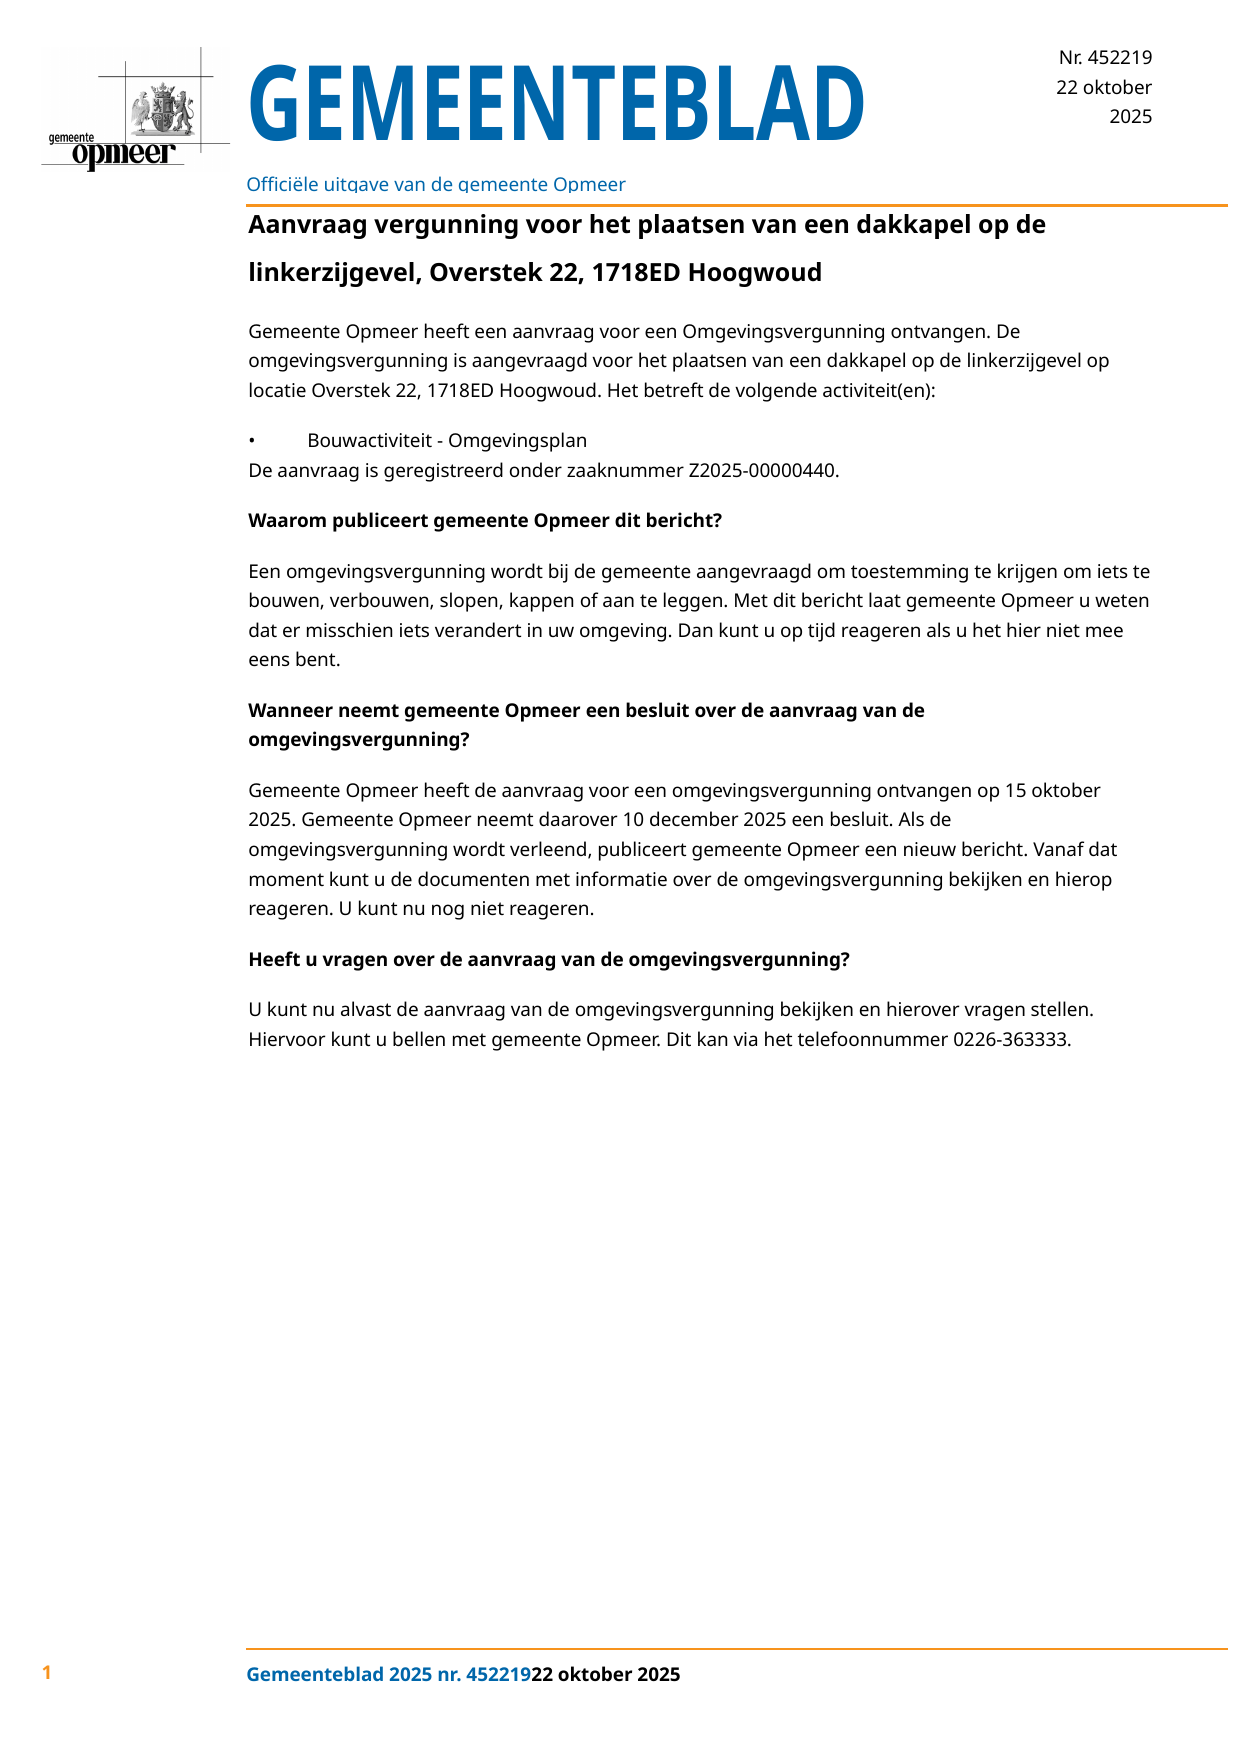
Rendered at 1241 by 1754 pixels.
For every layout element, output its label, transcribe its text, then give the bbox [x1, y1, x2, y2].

text U kunt nu alvast de aanvraag van de omgevingsvergunning bekijken en hierover vragen stellen. Hiervoor kunt u bellen met gemeente Opmeer. Dit kan via het telefoonnummer 0226-363333. [248, 996, 1152, 1052]
text Een omgevingsvergunning wordt bij de gemeente aangevraagd om toestemming te krijgen om iets te bouwen, verbouwen, slopen, kappen of aan te leggen. Met dit bericht laat gemeente Opmeer u weten dat er misschien iets verandert in uw omgeving. Dan kunt u op tijd reageren als u het hier niet mee eens bent. [248, 558, 1152, 672]
list Bouwactiviteit - Omgevingsplan [248, 427, 1152, 453]
picture [41, 47, 231, 172]
text De aanvraag is geregistreerd onder zaaknummer Z2025-00000440. [248, 457, 1152, 483]
text Waarom publiceert gemeente Opmeer dit bericht? [248, 507, 1152, 533]
text Gemeente Opmeer heeft een aanvraag voor een Omgevingsvergunning ontvangen. De omgevingsvergunning is aangevraagd voor het plaatsen van een dakkapel op de linkerzijgevel op locatie Overstek 22, 1718ED Hoogwoud. Het betreft de volgende activiteit(en): [248, 318, 1152, 403]
text Aanvraag vergunning voor het plaatsen van een dakkapel op de linkerzijgevel, Overstek 22, 1718ED Hoogwoud [248, 207, 1152, 288]
text Wanneer neemt gemeente Opmeer een besluit over de aanvraag van de omgevingsvergunning? [248, 697, 1152, 752]
text Heeft u vragen over de aanvraag van de omgevingsvergunning? [248, 946, 1152, 972]
text Gemeente Opmeer heeft de aanvraag voor een omgevingsvergunning ontvangen op 15 oktober 2025. Gemeente Opmeer neemt daarover 10 december 2025 een besluit. Als de omgevingsvergunning wordt verleend, publiceert gemeente Opmeer een nieuw bericht. Vanaf dat moment kunt u de documenten met informatie over de omgevingsvergunning bekijken en hierop reageren. U kunt nu nog niet reageren. [248, 777, 1152, 921]
